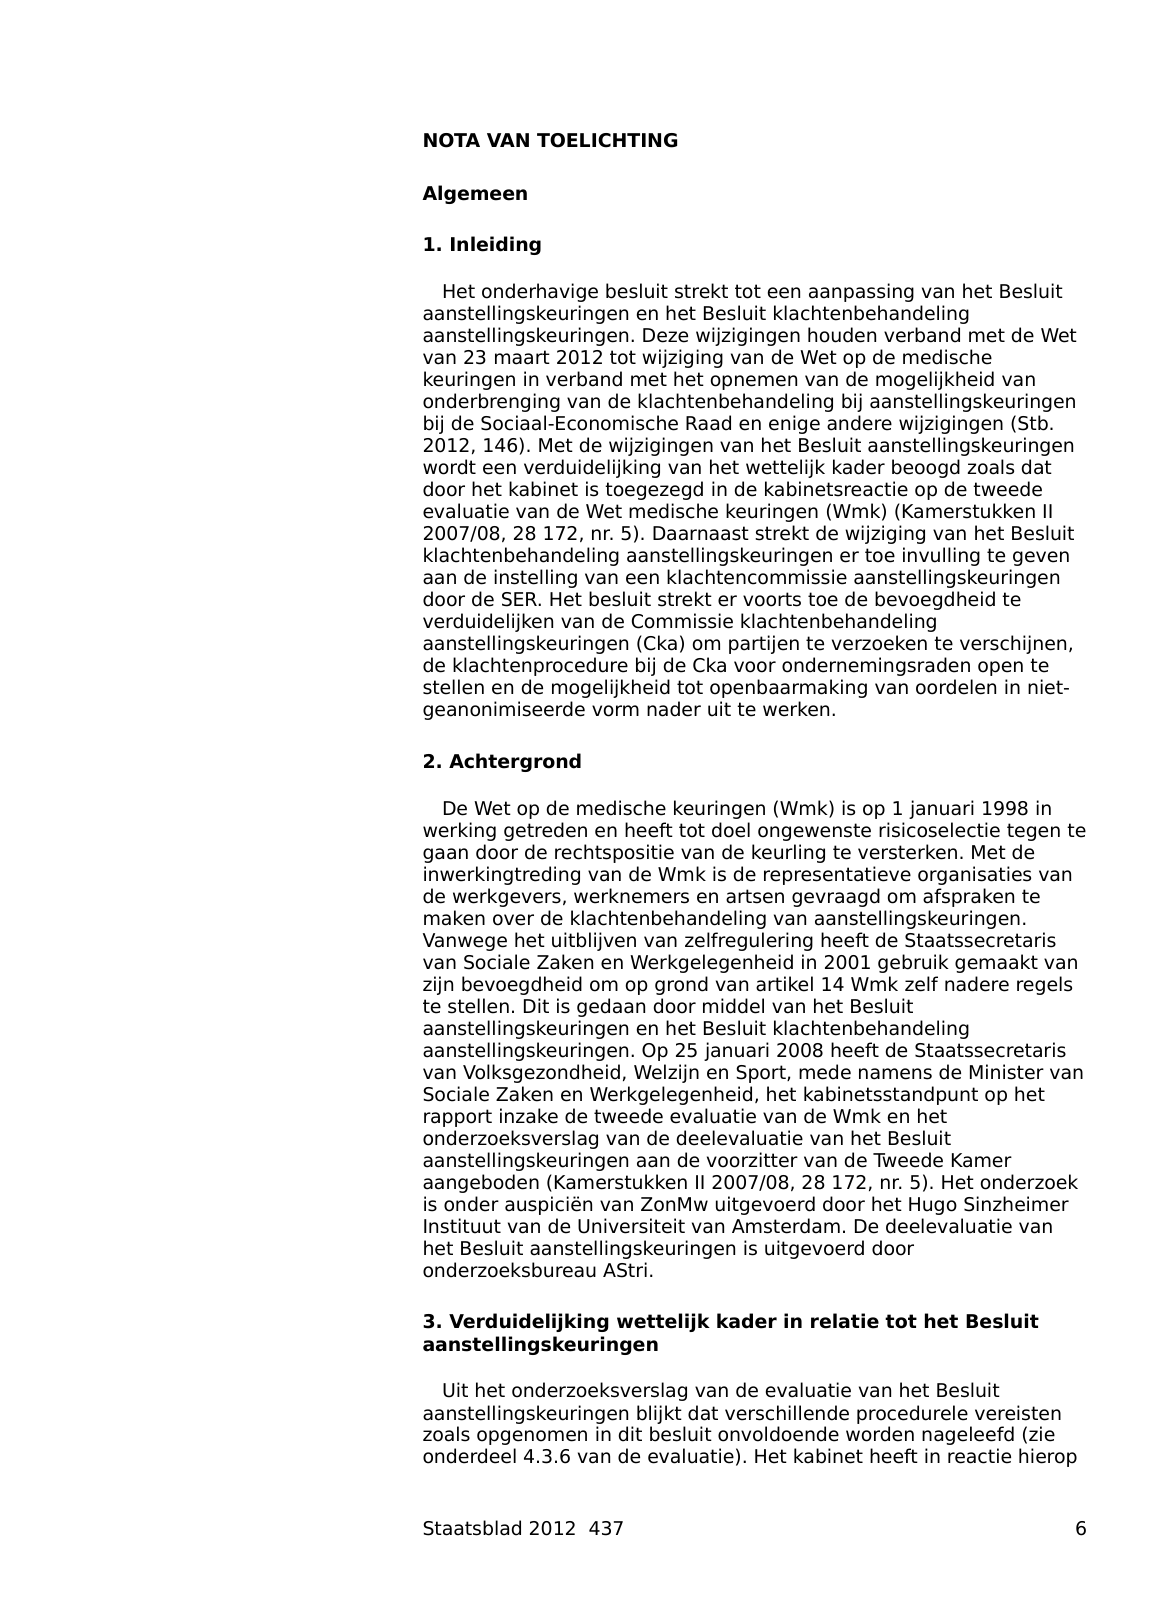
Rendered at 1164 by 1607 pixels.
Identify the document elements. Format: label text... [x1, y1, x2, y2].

text Uit het onderzoeksverslag van de evaluatie van het Besluit aanstellingskeuringen blijkt dat verschillende procedurele vereisten zoals opgenomen in dit besluit onvoldoende worden nageleefd (zie onderdeel 4.3.6 van de evaluatie). Het kabinet heeft in reactie hierop [422, 1380, 1087, 1468]
subtitle 3. Verduidelijking wettelijk kader in relatie tot het Besluit aanstellingskeuringen [422, 1311, 1087, 1355]
text De Wet op de medische keuringen (Wmk) is op 1 januari 1998 in werking getreden en heeft tot doel ongewenste risicoselectie tegen te gaan door de rechtspositie van de keurling te versterken. Met de inwerkingtreding van de Wmk is de representatieve organisaties van de werkgevers, werknemers en artsen gevraagd om afspraken te maken over de klachtenbehandeling van aanstellingskeuringen. Vanwege het uitblijven van zelfregulering heeft de Staatssecretaris van Sociale Zaken en Werkgelegenheid in 2001 gebruik gemaakt van zijn bevoegdheid om op grond van artikel 14 Wmk zelf nadere regels te stellen. Dit is gedaan door middel van het Besluit aanstellingskeuringen en het Besluit klachtenbehandeling aanstellingskeuringen. Op 25 januari 2008 heeft de Staatssecretaris van Volksgezondheid, Welzijn en Sport, mede namens de Minister van Sociale Zaken en Werkgelegenheid, het kabinetsstandpunt op het rapport inzake de tweede evaluatie van de Wmk en het onderzoeksverslag van de deelevaluatie van het Besluit aanstellingskeuringen aan de voorzitter van de Tweede Kamer aangeboden (Kamerstukken II 2007/08, 28 172, nr. 5). Het onderzoek is onder auspiciën van ZonMw uitgevoerd door het Hugo Sinzheimer Instituut van de Universiteit van Amsterdam. De deelevaluatie van het Besluit aanstellingskeuringen is uitgevoerd door onderzoeksbureau AStri. [422, 798, 1087, 1281]
subtitle NOTA VAN TOELICHTING [422, 130, 1087, 152]
subtitle 1. Inleiding [422, 234, 1087, 256]
subtitle 2. Achtergrond [422, 751, 1087, 773]
subtitle Algemeen [422, 182, 1087, 204]
text Het onderhavige besluit strekt tot een aanpassing van het Besluit aanstellingskeuringen en het Besluit klachtenbehandeling aanstellingskeuringen. Deze wijzigingen houden verband met de Wet van 23 maart 2012 tot wijziging van de Wet op de medische keuringen in verband met het opnemen van de mogelijkheid van onderbrenging van de klachtenbehandeling bij aanstellingskeuringen bij de Sociaal-Economische Raad en enige andere wijzigingen (Stb. 2012, 146). Met de wijzigingen van het Besluit aanstellingskeuringen wordt een verduidelijking van het wettelijk kader beoogd zoals dat door het kabinet is toegezegd in de kabinetsreactie op de tweede evaluatie van de Wet medische keuringen (Wmk) (Kamerstukken II 2007/08, 28 172, nr. 5). Daarnaast strekt de wijziging van het Besluit klachtenbehandeling aanstellingskeuringen er toe invulling te geven aan de instelling van een klachtencommissie aanstellingskeuringen door de SER. Het besluit strekt er voorts toe de bevoegdheid te verduidelijken van de Commissie klachtenbehandeling aanstellingskeuringen (Cka) om partijen te verzoeken te verschijnen, de klachtenprocedure bij de Cka voor ondernemingsraden open te stellen en de mogelijkheid tot openbaarmaking van oordelen in niet-geanonimiseerde vorm nader uit te werken. [422, 281, 1087, 721]
